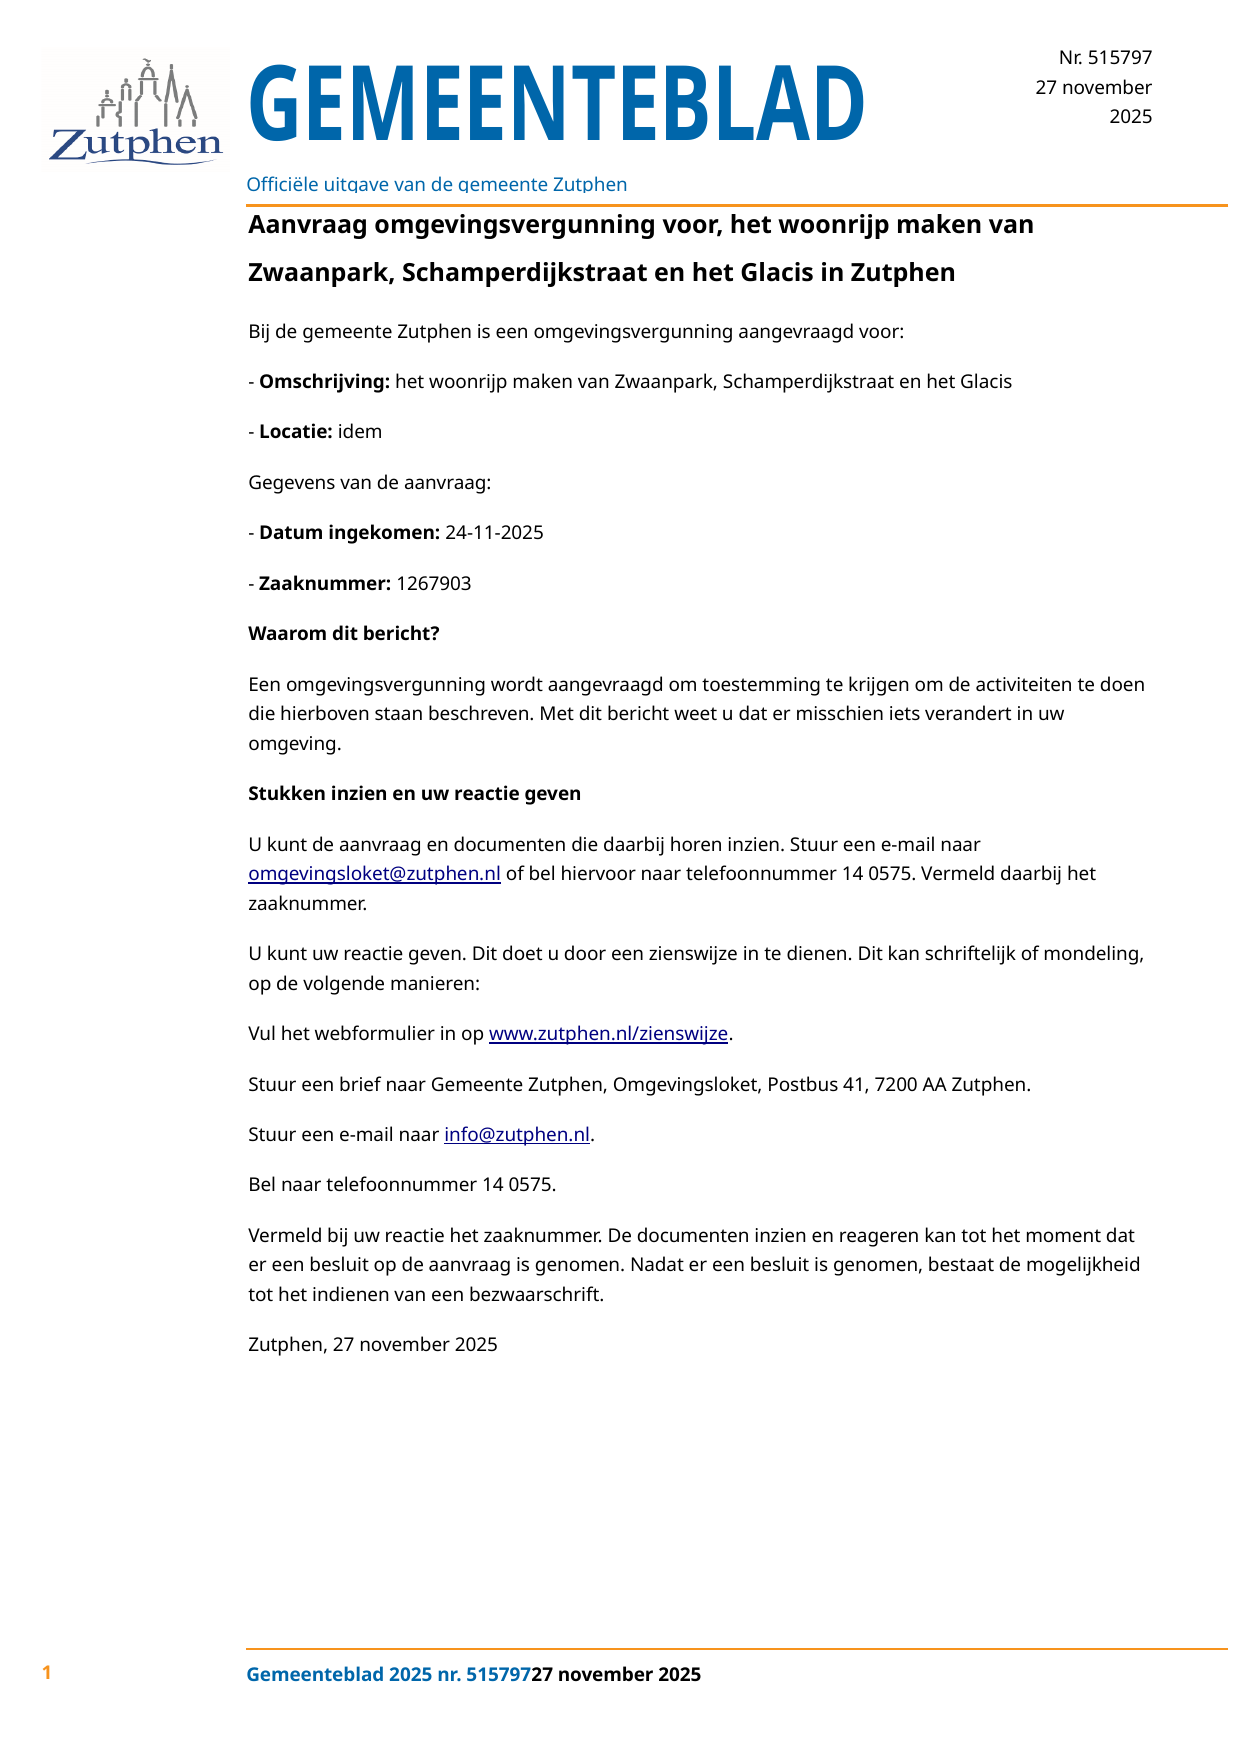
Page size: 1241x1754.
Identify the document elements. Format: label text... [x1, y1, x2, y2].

text Stuur een e-mail naar info@zutphen.nl. [248, 1121, 1152, 1147]
text Gegevens van de aanvraag: [248, 469, 1152, 495]
text U kunt de aanvraag en documenten die daarbij horen inzien. Stuur een e-mail naar omgevingsloket@zutphen.nl of bel hiervoor naar telefoonnummer 14 0575. Vermeld daarbij het zaaknummer. [248, 831, 1152, 916]
text Waarom dit bericht? [248, 620, 1152, 646]
text U kunt uw reactie geven. Dit doet u door een zienswijze in te dienen. Dit kan schriftelijk of mondeling, op de volgende manieren: [248, 940, 1152, 996]
text Stukken inzien en uw reactie geven [248, 780, 1152, 806]
text Een omgevingsvergunning wordt aangevraagd om toestemming te krijgen om de activiteiten te doen die hierboven staan beschreven. Met dit bericht weet u dat er misschien iets verandert in uw omgeving. [248, 671, 1152, 756]
text Bij de gemeente Zutphen is een omgevingsvergunning aangevraagd voor: [248, 318, 1152, 344]
text Stuur een brief naar Gemeente Zutphen, Omgevingsloket, Postbus 41, 7200 AA Zutphen. [248, 1071, 1152, 1097]
text - Zaaknummer: 1267903 [248, 570, 1152, 596]
picture [41, 47, 231, 172]
text - Locatie: idem [248, 419, 1152, 444]
text Bel naar telefoonnummer 14 0575. [248, 1172, 1152, 1197]
text - Omschrijving: het woonrijp maken van Zwaanpark, Schamperdijkstraat en het Glacis [248, 368, 1152, 394]
text Zutphen, 27 november 2025 [248, 1332, 1152, 1357]
text Aanvraag omgevingsvergunning voor, het woonrijp maken van Zwaanpark, Schamperdijkstraat en het Glacis in Zutphen [248, 207, 1152, 288]
text Vermeld bij uw reactie het zaaknummer. De documenten inzien en reageren kan tot het moment dat er een besluit op de aanvraag is genomen. Nadat er een besluit is genomen, bestaat de mogelijkheid tot het indienen van een bezwaarschrift. [248, 1222, 1152, 1307]
text - Datum ingekomen: 24-11-2025 [248, 519, 1152, 545]
text Vul het webformulier in op www.zutphen.nl/zienswijze. [248, 1020, 1152, 1046]
